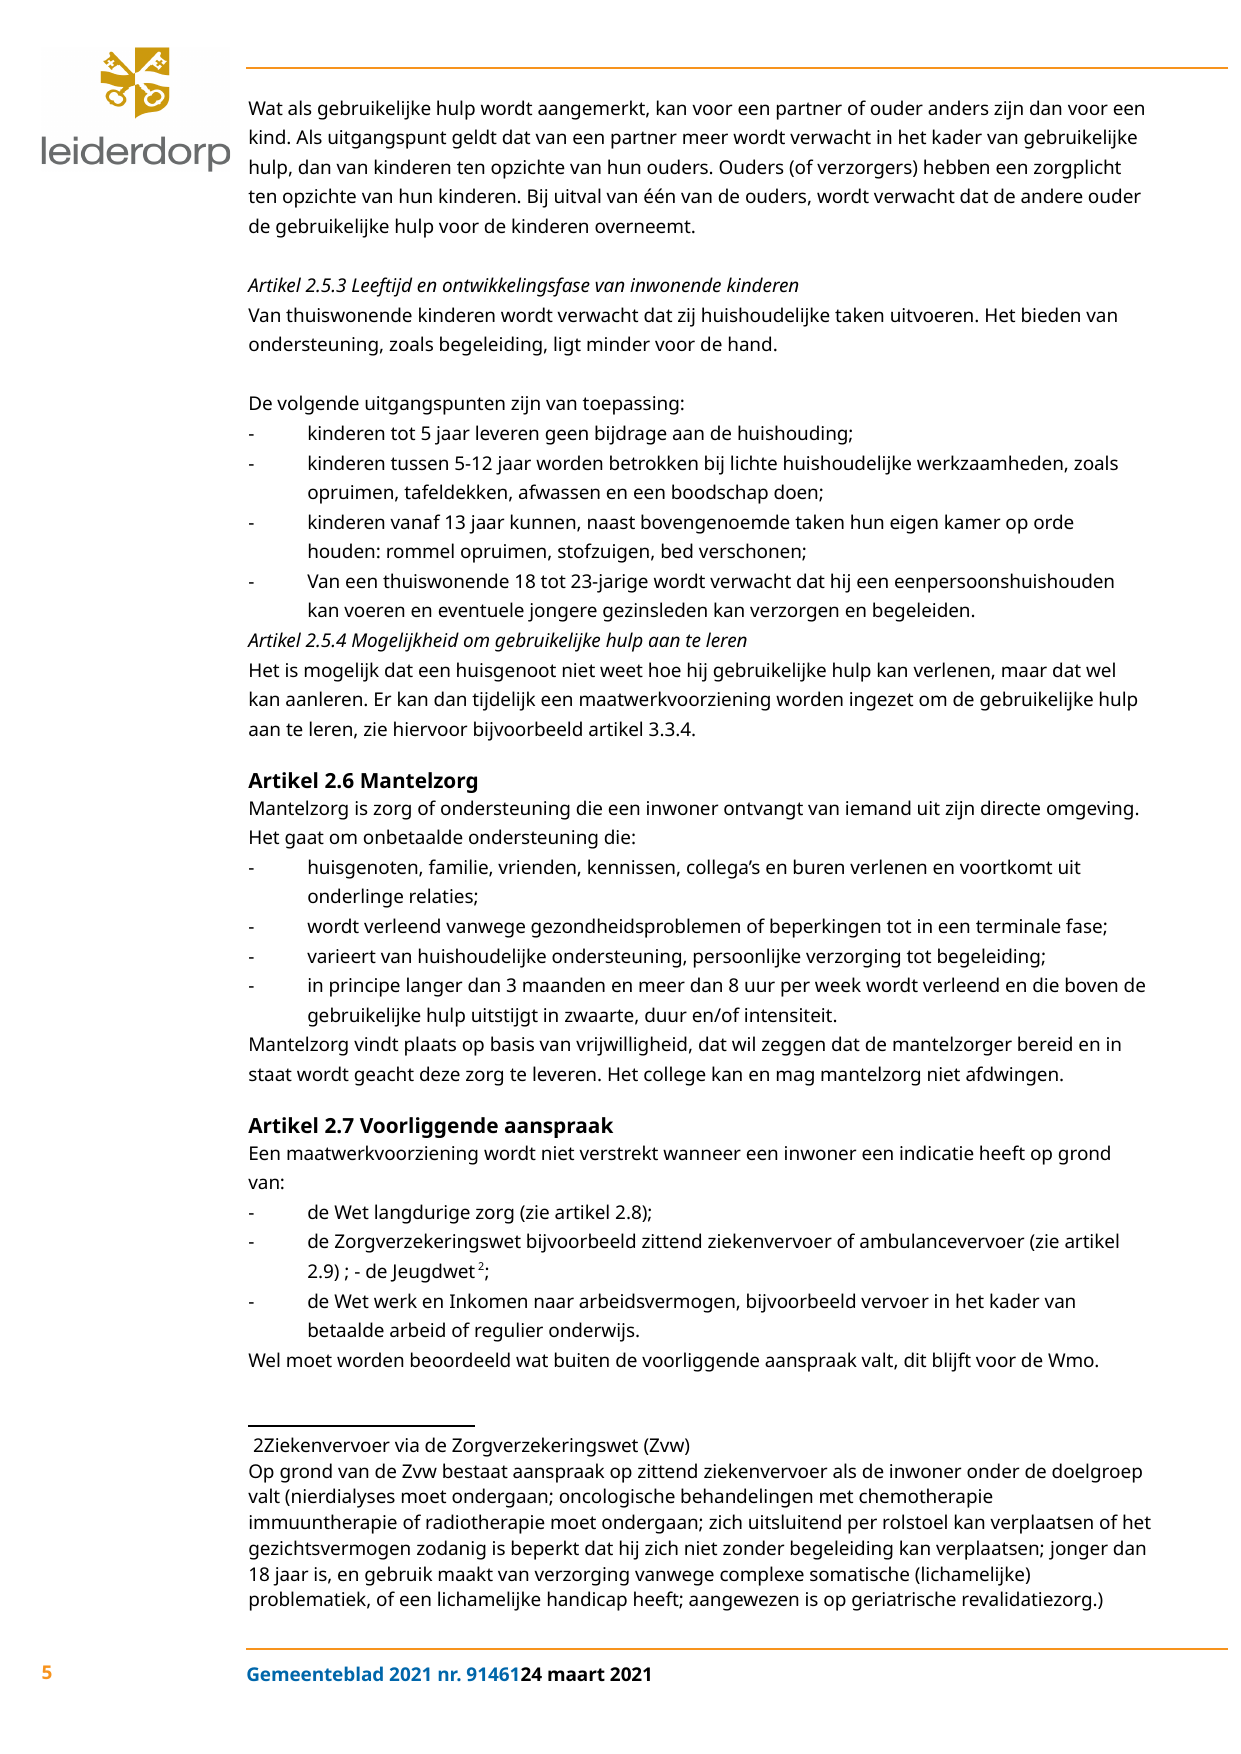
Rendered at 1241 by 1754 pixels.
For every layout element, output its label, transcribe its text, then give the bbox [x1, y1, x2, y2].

list de Wet werk en Inkomen naar arbeidsvermogen, bijvoorbeeld vervoer in het kader van betaalde arbeid of regulier onderwijs. [248, 1288, 1152, 1343]
text Artikel 2.5.4 Mogelijkheid om gebruikelijke hulp aan te leren [248, 627, 1152, 653]
list kinderen tussen 5-12 jaar worden betrokken bij lichte huishoudelijke werkzaamheden, zoals opruimen, tafeldekken, afwassen en een boodschap doen; [248, 450, 1152, 505]
text Artikel 2.7 Voorliggende aanspraak [248, 1112, 1152, 1140]
text Het is mogelijk dat een huisgenoot niet weet hoe hij gebruikelijke hulp kan verlenen, maar dat wel kan aanleren. Er kan dan tijdelijk een maatwerkvoorziening worden ingezet om de gebruikelijke hulp aan te leren, zie hiervoor bijvoorbeeld artikel 3.3.4. [248, 657, 1152, 742]
list kinderen vanaf 13 jaar kunnen, naast bovengenoemde taken hun eigen kamer op orde houden: rommel opruimen, stofzuigen, bed verschonen; [248, 509, 1152, 564]
list Op grond van de Zvw bestaat aanspraak op zittend ziekenvervoer als de inwoner onder de doelgroep valt (nierdialyses moet ondergaan; oncologische behandelingen met chemotherapie immuuntherapie of radiotherapie moet ondergaan; zich uitsluitend per rolstoel kan verplaatsen of het gezichtsvermogen zodanig is beperkt dat hij zich niet zonder begeleiding kan verplaatsen; jonger dan 18 jaar is, en gebruik maakt van verzorging vanwege complexe somatische (lichamelijke) problematiek, of een lichamelijke handicap heeft; aangewezen is op geriatrische revalidatiezorg.) [248, 1458, 1152, 1612]
text Mantelzorg vindt plaats op basis van vrijwilligheid, dat wil zeggen dat de mantelzorger bereid en in staat wordt geacht deze zorg te leveren. Het college kan en mag mantelzorg niet afdwingen. [248, 1032, 1152, 1087]
text Mantelzorg is zorg of ondersteuning die een inwoner ontvangt van iemand uit zijn directe omgeving. Het gaat om onbetaalde ondersteuning die: [248, 795, 1152, 850]
text Wat als gebruikelijke hulp wordt aangemerkt, kan voor een partner of ouder anders zijn dan voor een kind. Als uitgangspunt geldt dat van een partner meer wordt verwacht in het kader van gebruikelijke hulp, dan van kinderen ten opzichte van hun ouders. Ouders (of verzorgers) hebben een zorgplicht ten opzichte van hun kinderen. Bij uitval van één van de ouders, wordt verwacht dat de andere ouder de gebruikelijke hulp voor de kinderen overneemt. [248, 95, 1152, 239]
list varieert van huishoudelijke ondersteuning, persoonlijke verzorging tot begeleiding; [248, 943, 1152, 968]
list wordt verleend vanwege gezondheidsproblemen of beperkingen tot in een terminale fase; [248, 913, 1152, 939]
text Wel moet worden beoordeeld wat buiten de voorliggende aanspraak valt, dit blijft voor de Wmo. [248, 1347, 1152, 1373]
list de Zorgverzekeringswet bijvoorbeeld zittend ziekenvervoer of ambulancevervoer (zie artikel 2.9) ; - de Jeugdwet; [248, 1229, 1152, 1284]
text De volgende uitgangspunten zijn van toepassing: [248, 391, 1152, 416]
list Van een thuiswonende 18 tot 23-jarige wordt verwacht dat hij een eenpersoonshuishouden kan voeren en eventuele jongere gezinsleden kan verzorgen en begeleiden. [248, 568, 1152, 623]
list de Wet langdurige zorg (zie artikel 2.8); [248, 1199, 1152, 1225]
picture [41, 47, 231, 172]
text Artikel 2.6 Mantelzorg [248, 766, 1152, 795]
text Van thuiswonende kinderen wordt verwacht dat zij huishoudelijke taken uitvoeren. Het bieden van ondersteuning, zoals begeleiding, ligt minder voor de hand. [248, 302, 1152, 357]
text Artikel 2.5.3 Leeftijd en ontwikkelingsfase van inwonende kinderen [248, 272, 1152, 298]
list in principe langer dan 3 maanden en meer dan 8 uur per week wordt verleend en die boven de gebruikelijke hulp uitstijgt in zwaarte, duur en/of intensiteit. [248, 972, 1152, 1028]
list Ziekenvervoer via de Zorgverzekeringswet (Zvw) [248, 1432, 1152, 1458]
text Een maatwerkvoorziening wordt niet verstrekt wanneer een inwoner een indicatie heeft op grond van: [248, 1140, 1152, 1195]
list huisgenoten, familie, vrienden, kennissen, collega’s en buren verlenen en voortkomt uit onderlinge relaties; [248, 854, 1152, 909]
list kinderen tot 5 jaar leveren geen bijdrage aan de huishouding; [248, 420, 1152, 446]
